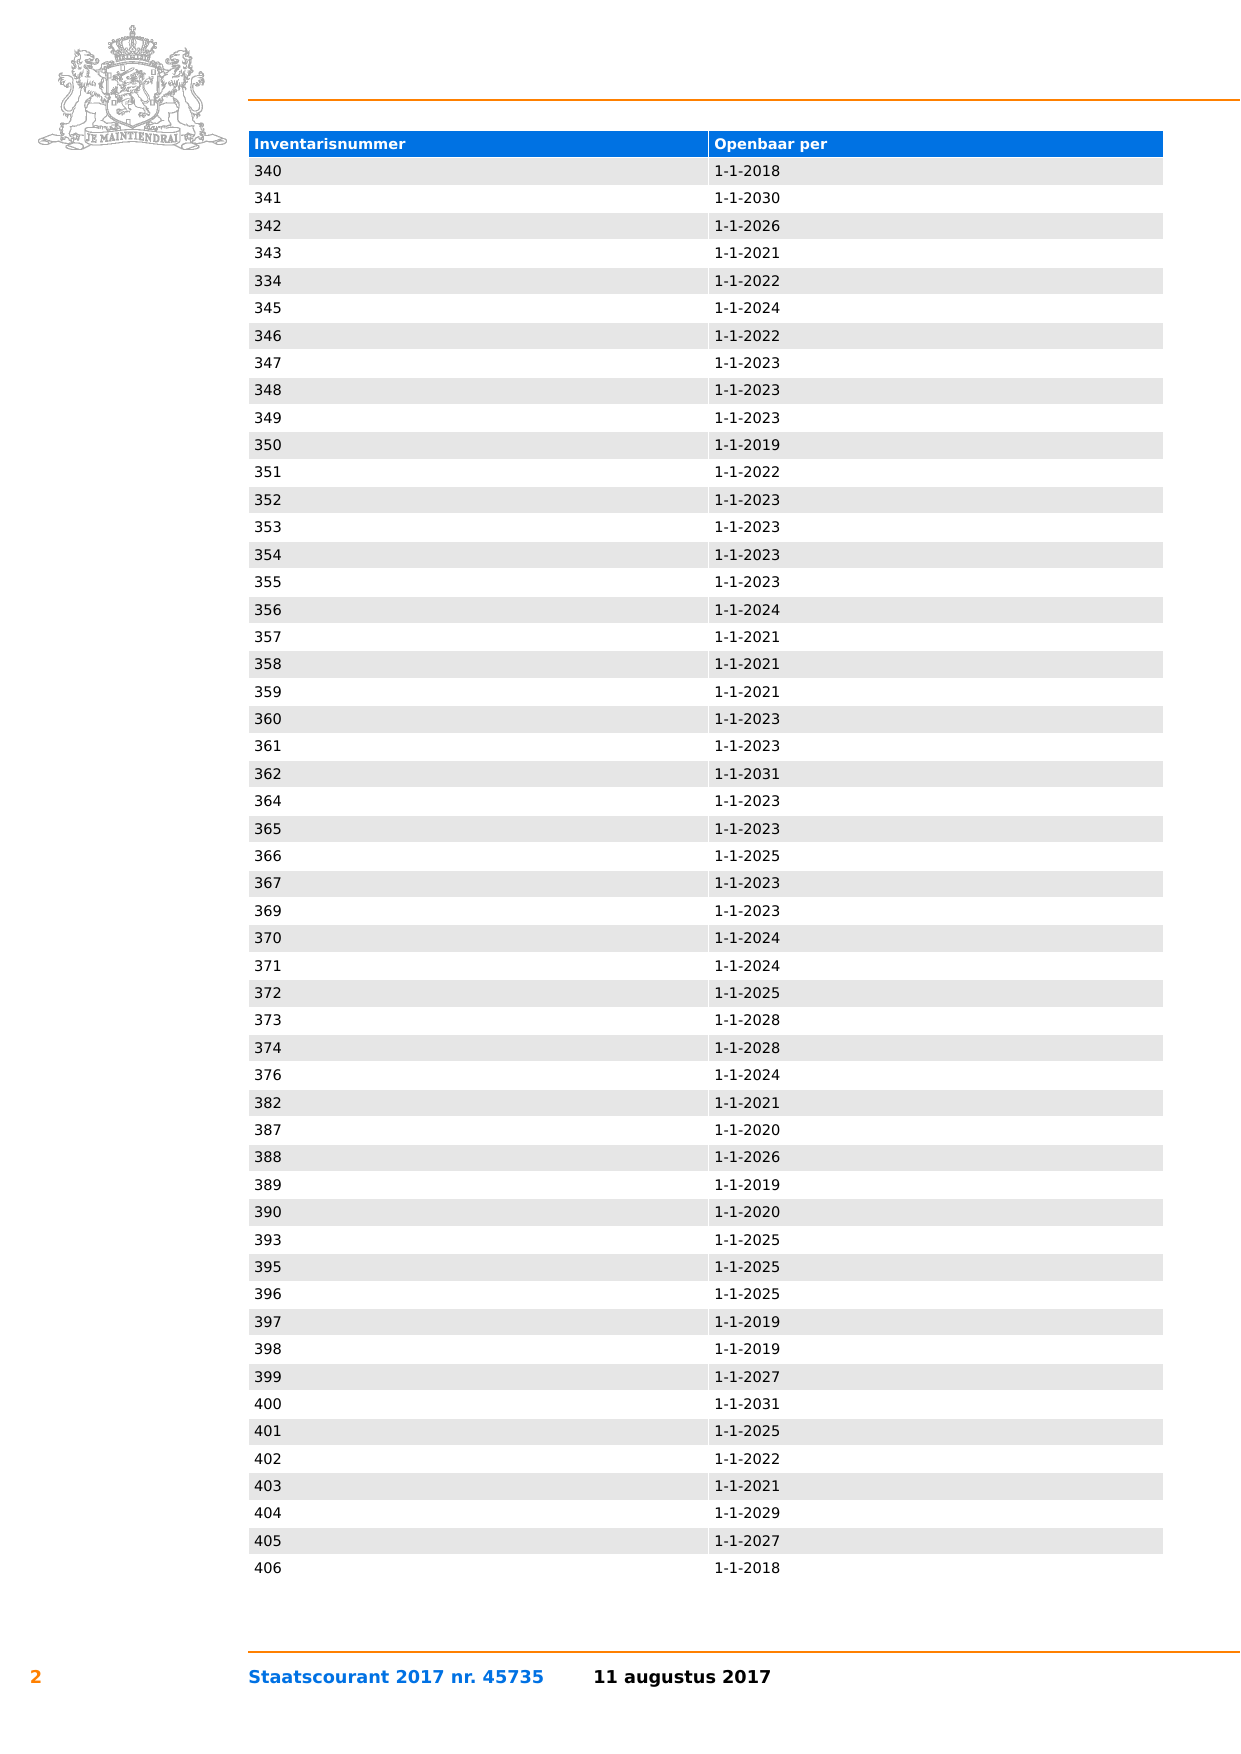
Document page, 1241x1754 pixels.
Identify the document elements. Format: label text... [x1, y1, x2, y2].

table_cell 1-1-2023 [709, 734, 1163, 760]
table_cell 340 [249, 158, 708, 185]
table_cell 1-1-2031 [709, 1391, 1163, 1417]
table_cell 1-1-2023 [709, 871, 1163, 897]
table_cell 1-1-2023 [709, 378, 1163, 404]
table_cell 1-1-2024 [709, 925, 1163, 952]
table_cell 346 [249, 323, 708, 349]
table_cell 1-1-2023 [709, 706, 1163, 733]
table_cell 1-1-2025 [709, 843, 1163, 869]
table_cell 345 [249, 295, 708, 322]
table_cell 1-1-2020 [709, 1117, 1163, 1143]
table_cell 1-1-2026 [709, 1145, 1163, 1171]
table_cell 351 [249, 460, 708, 486]
table_cell 353 [249, 515, 708, 541]
table_cell 1-1-2018 [709, 1556, 1163, 1582]
table_cell 404 [249, 1501, 708, 1527]
table_cell 358 [249, 651, 708, 678]
table_cell 387 [249, 1117, 708, 1143]
table_cell 1-1-2022 [709, 268, 1163, 294]
table_cell 397 [249, 1309, 708, 1335]
table_cell 1-1-2020 [709, 1199, 1163, 1226]
table_cell 1-1-2021 [709, 679, 1163, 705]
table_cell 1-1-2019 [709, 1172, 1163, 1198]
table_cell 398 [249, 1336, 708, 1363]
table_cell 365 [249, 816, 708, 842]
table_cell 396 [249, 1282, 708, 1308]
table_cell 1-1-2025 [709, 1282, 1163, 1308]
table_cell 1-1-2023 [709, 542, 1163, 568]
table_cell 1-1-2028 [709, 1035, 1163, 1061]
table_cell 334 [249, 268, 708, 294]
table_cell 1-1-2031 [709, 761, 1163, 787]
table_cell 1-1-2028 [709, 1008, 1163, 1034]
table_cell 1-1-2021 [709, 651, 1163, 678]
table_cell 367 [249, 871, 708, 897]
table_cell 357 [249, 624, 708, 650]
table_cell 360 [249, 706, 708, 733]
table_cell 1-1-2019 [709, 1309, 1163, 1335]
table_cell 1-1-2021 [709, 1090, 1163, 1116]
table_cell 393 [249, 1227, 708, 1253]
table_cell 1-1-2019 [709, 432, 1163, 459]
table_cell 362 [249, 761, 708, 787]
table_cell 1-1-2029 [709, 1501, 1163, 1527]
table_cell 359 [249, 679, 708, 705]
table_cell 390 [249, 1199, 708, 1226]
table_cell 405 [249, 1528, 708, 1554]
table_cell 1-1-2021 [709, 1473, 1163, 1500]
table_cell 370 [249, 925, 708, 952]
table_cell 342 [249, 213, 708, 239]
table_cell 1-1-2023 [709, 816, 1163, 842]
table_cell 1-1-2024 [709, 597, 1163, 623]
picture [38, 25, 227, 150]
table_cell 400 [249, 1391, 708, 1417]
table_cell 1-1-2027 [709, 1528, 1163, 1554]
table_cell 1-1-2023 [709, 515, 1163, 541]
table_cell 366 [249, 843, 708, 869]
table_cell 354 [249, 542, 708, 568]
table_cell 389 [249, 1172, 708, 1198]
table_cell 341 [249, 186, 708, 212]
table_cell 1-1-2025 [709, 980, 1163, 1007]
table_cell 1-1-2022 [709, 1446, 1163, 1472]
table_cell 347 [249, 350, 708, 376]
table_cell 1-1-2024 [709, 295, 1163, 322]
table_cell 376 [249, 1063, 708, 1089]
table_cell 371 [249, 953, 708, 979]
table_cell 1-1-2023 [709, 898, 1163, 924]
table_cell 1-1-2023 [709, 350, 1163, 376]
table_cell 374 [249, 1035, 708, 1061]
table_cell 403 [249, 1473, 708, 1500]
table_cell 402 [249, 1446, 708, 1472]
table_cell 1-1-2018 [709, 158, 1163, 185]
table_cell 369 [249, 898, 708, 924]
table_cell 1-1-2027 [709, 1364, 1163, 1390]
table_cell 1-1-2030 [709, 186, 1163, 212]
table_cell 1-1-2023 [709, 487, 1163, 513]
table_cell 401 [249, 1419, 708, 1445]
table_cell 1-1-2021 [709, 624, 1163, 650]
table_cell 1-1-2026 [709, 213, 1163, 239]
table_cell 349 [249, 405, 708, 431]
table_header Openbaar per [709, 131, 1163, 157]
table_cell 1-1-2021 [709, 241, 1163, 267]
table_cell 356 [249, 597, 708, 623]
table_cell 364 [249, 789, 708, 815]
table_cell 1-1-2023 [709, 569, 1163, 596]
table_cell 1-1-2025 [709, 1227, 1163, 1253]
table_cell 1-1-2023 [709, 789, 1163, 815]
table_cell 1-1-2022 [709, 460, 1163, 486]
table_cell 1-1-2025 [709, 1419, 1163, 1445]
table_cell 348 [249, 378, 708, 404]
table_cell 1-1-2024 [709, 953, 1163, 979]
table_cell 1-1-2025 [709, 1254, 1163, 1281]
table_cell 395 [249, 1254, 708, 1281]
table_cell 1-1-2019 [709, 1336, 1163, 1363]
table_cell 361 [249, 734, 708, 760]
table_cell 388 [249, 1145, 708, 1171]
table_cell 1-1-2022 [709, 323, 1163, 349]
table_cell 355 [249, 569, 708, 596]
table_cell 1-1-2023 [709, 405, 1163, 431]
table_cell 406 [249, 1556, 708, 1582]
table_cell 382 [249, 1090, 708, 1116]
table_cell 399 [249, 1364, 708, 1390]
table_cell 373 [249, 1008, 708, 1034]
table_cell 1-1-2024 [709, 1063, 1163, 1089]
table_cell 352 [249, 487, 708, 513]
table_cell 343 [249, 241, 708, 267]
table_cell 372 [249, 980, 708, 1007]
table_header Inventarisnummer [249, 131, 708, 157]
table_cell 350 [249, 432, 708, 459]
